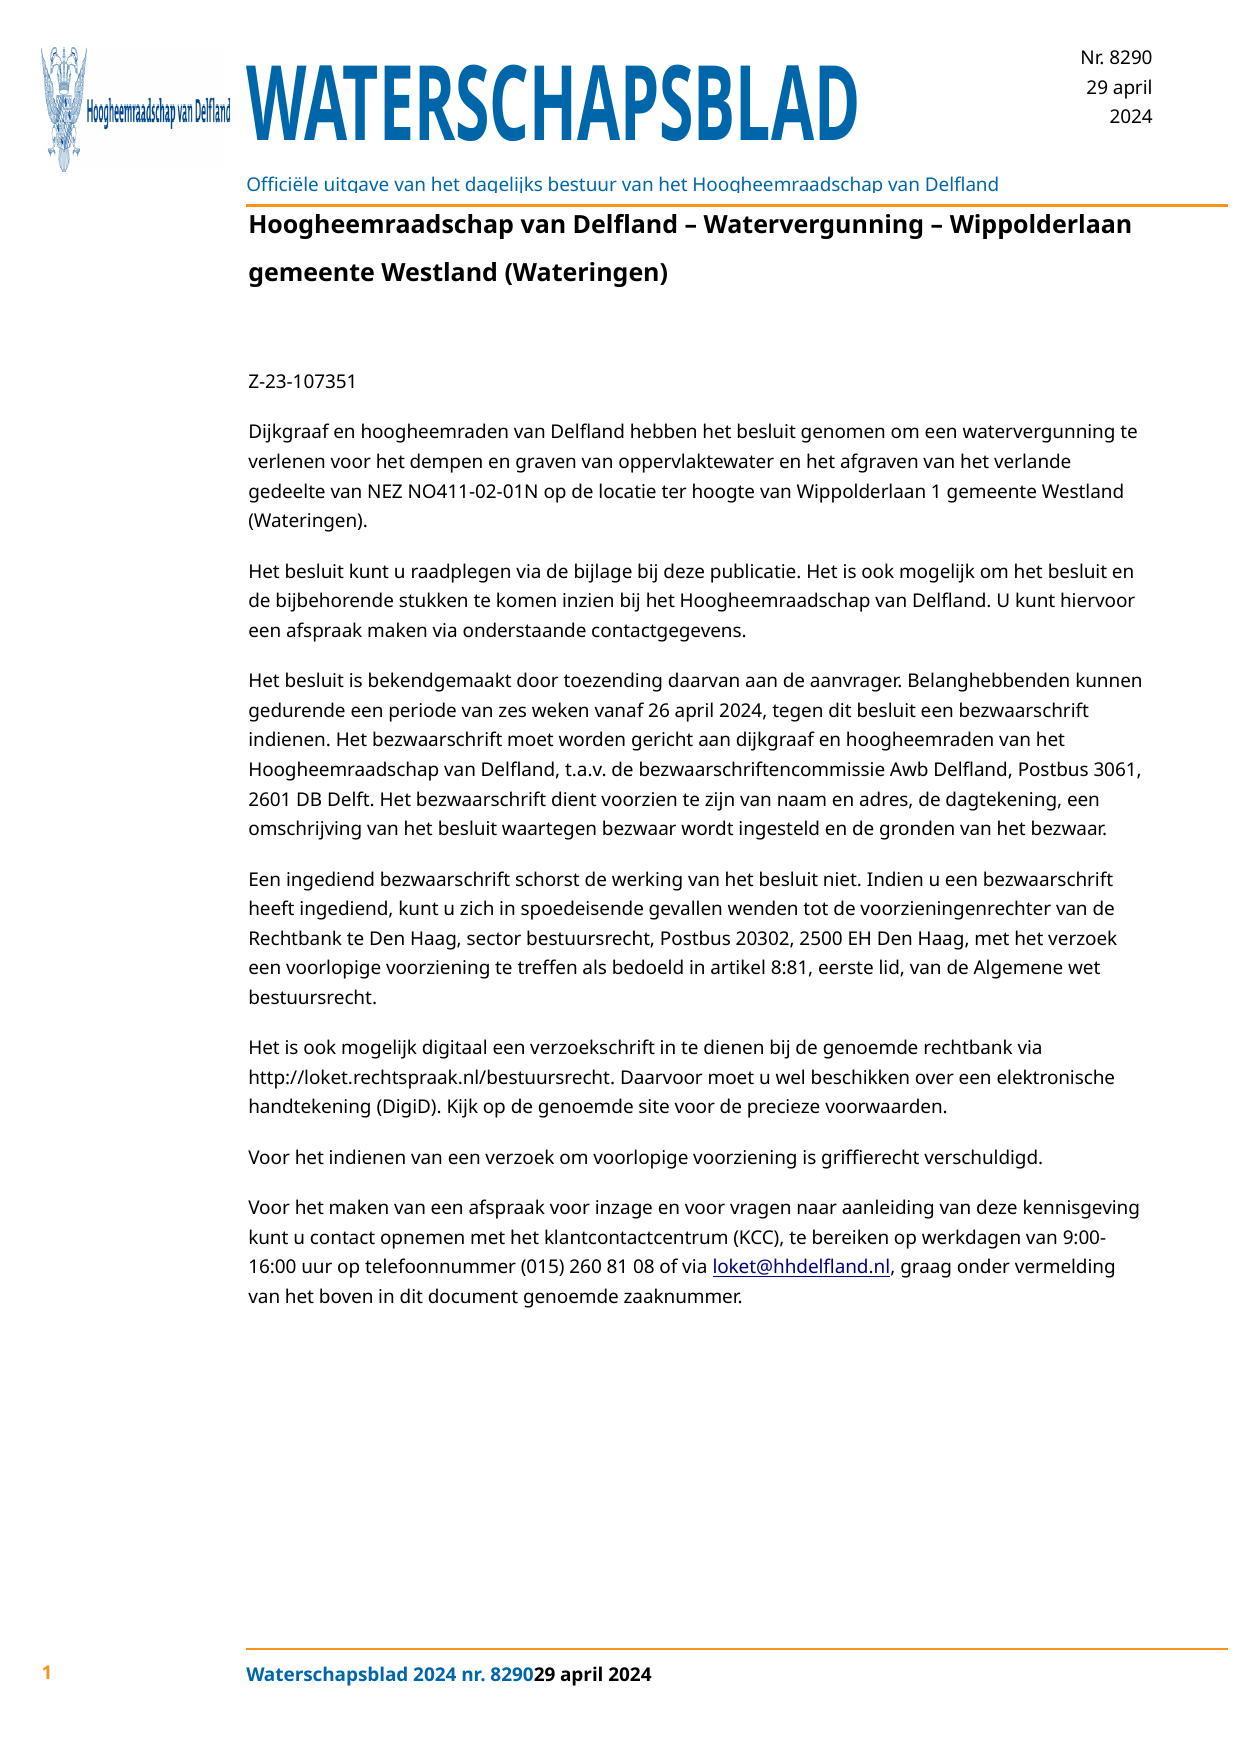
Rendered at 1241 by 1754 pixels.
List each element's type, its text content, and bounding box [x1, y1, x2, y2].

text Het besluit is bekendgemaakt door toezending daarvan aan de aanvrager. Belanghebbenden kunnen gedurende een periode van zes weken vanaf 26 april 2024, tegen dit besluit een bezwaarschrift indienen. Het bezwaarschrift moet worden gericht aan dijkgraaf en hoogheemraden van het Hoogheemraadschap van Delfland, t.a.v. de bezwaarschriftencommissie Awb Delfland, Postbus 3061, 2601 DB Delft. Het bezwaarschrift dient voorzien te zijn van naam en adres, de dagtekening, een omschrijving van het besluit waartegen bezwaar wordt ingesteld en de gronden van het bezwaar. [248, 667, 1152, 841]
picture [41, 47, 231, 172]
text Het besluit kunt u raadplegen via de bijlage bij deze publicatie. Het is ook mogelijk om het besluit en de bijbehorende stukken te komen inzien bij het Hoogheemraadschap van Delfland. U kunt hiervoor een afspraak maken via onderstaande contactgegevens. [248, 558, 1152, 643]
text Voor het maken van een afspraak voor inzage en voor vragen naar aanleiding van deze kennisgeving kunt u contact opnemen met het klantcontactcentrum (KCC), te bereiken op werkdagen van 9:00-16:00 uur op telefoonnummer (015) 260 81 08 of via loket@hhdelfland.nl, graag onder vermelding van het boven in dit document genoemde zaaknummer. [248, 1194, 1152, 1309]
text Een ingediend bezwaarschrift schorst de werking van het besluit niet. Indien u een bezwaarschrift heeft ingediend, kunt u zich in spoedeisende gevallen wenden tot de voorzieningenrechter van de Rechtbank te Den Haag, sector bestuursrecht, Postbus 20302, 2500 EH Den Haag, met het verzoek een voorlopige voorziening te treffen als bedoeld in artikel 8:81, eerste lid, van de Algemene wet bestuursrecht. [248, 866, 1152, 1010]
text Voor het indienen van een verzoek om voorlopige voorziening is griffierecht verschuldigd. [248, 1144, 1152, 1170]
text Z-23-107351 [248, 368, 1152, 394]
text Dijkgraaf en hoogheemraden van Delfland hebben het besluit genomen om een watervergunning te verlenen voor het dempen en graven van oppervlaktewater en het afgraven van het verlande gedeelte van NEZ NO411-02-01N op de locatie ter hoogte van Wippolderlaan 1 gemeente Westland (Wateringen). [248, 419, 1152, 533]
text Hoogheemraadschap van Delfland – Watervergunning – Wippolderlaan gemeente Westland (Wateringen) [248, 207, 1152, 288]
text Het is ook mogelijk digitaal een verzoekschrift in te dienen bij de genoemde rechtbank via http://loket.rechtspraak.nl/bestuursrecht. Daarvoor moet u wel beschikken over een elektronische handtekening (DigiD). Kijk op de genoemde site voor de precieze voorwaarden. [248, 1034, 1152, 1119]
